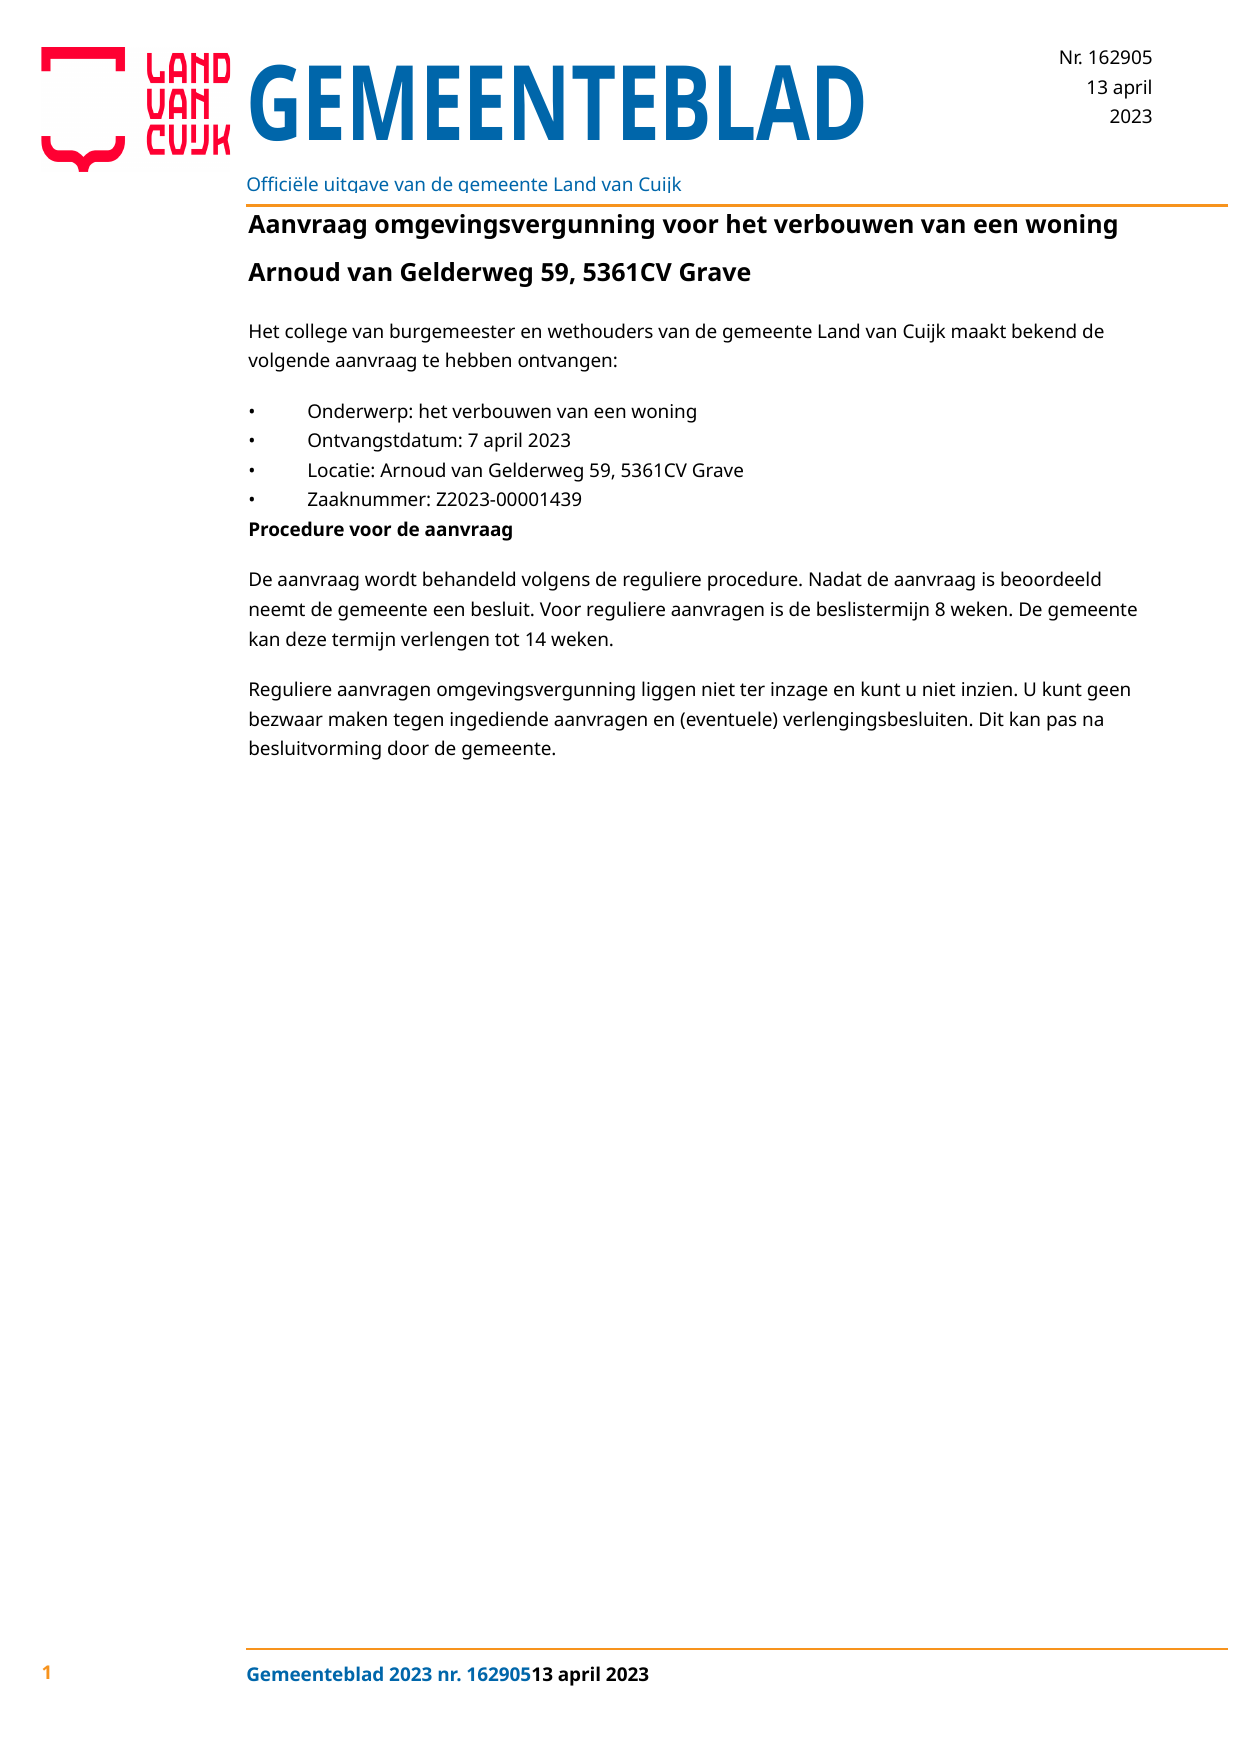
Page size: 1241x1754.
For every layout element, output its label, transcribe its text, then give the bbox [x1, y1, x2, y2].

text Het college van burgemeester en wethouders van de gemeente Land van Cuijk maakt bekend de volgende aanvraag te hebben ontvangen: [248, 318, 1152, 373]
list Zaaknummer: Z2023-00001439 [248, 487, 1152, 512]
list Locatie: Arnoud van Gelderweg 59, 5361CV Grave [248, 457, 1152, 483]
text De aanvraag wordt behandeld volgens de reguliere procedure. Nadat de aanvraag is beoordeeld neemt de gemeente een besluit. Voor reguliere aanvragen is de beslistermijn 8 weken. De gemeente kan deze termijn verlengen tot 14 weken. [248, 567, 1152, 652]
list Ontvangstdatum: 7 april 2023 [248, 427, 1152, 453]
list Onderwerp: het verbouwen van een woning [248, 398, 1152, 424]
text Procedure voor de aanvraag [248, 516, 1152, 542]
text Aanvraag omgevingsvergunning voor het verbouwen van een woning Arnoud van Gelderweg 59, 5361CV Grave [248, 207, 1152, 288]
text Reguliere aanvragen omgevingsvergunning liggen niet ter inzage en kunt u niet inzien. U kunt geen bezwaar maken tegen ingediende aanvragen en (eventuele) verlengingsbesluiten. Dit kan pas na besluitvorming door de gemeente. [248, 676, 1152, 761]
picture [41, 47, 231, 172]
